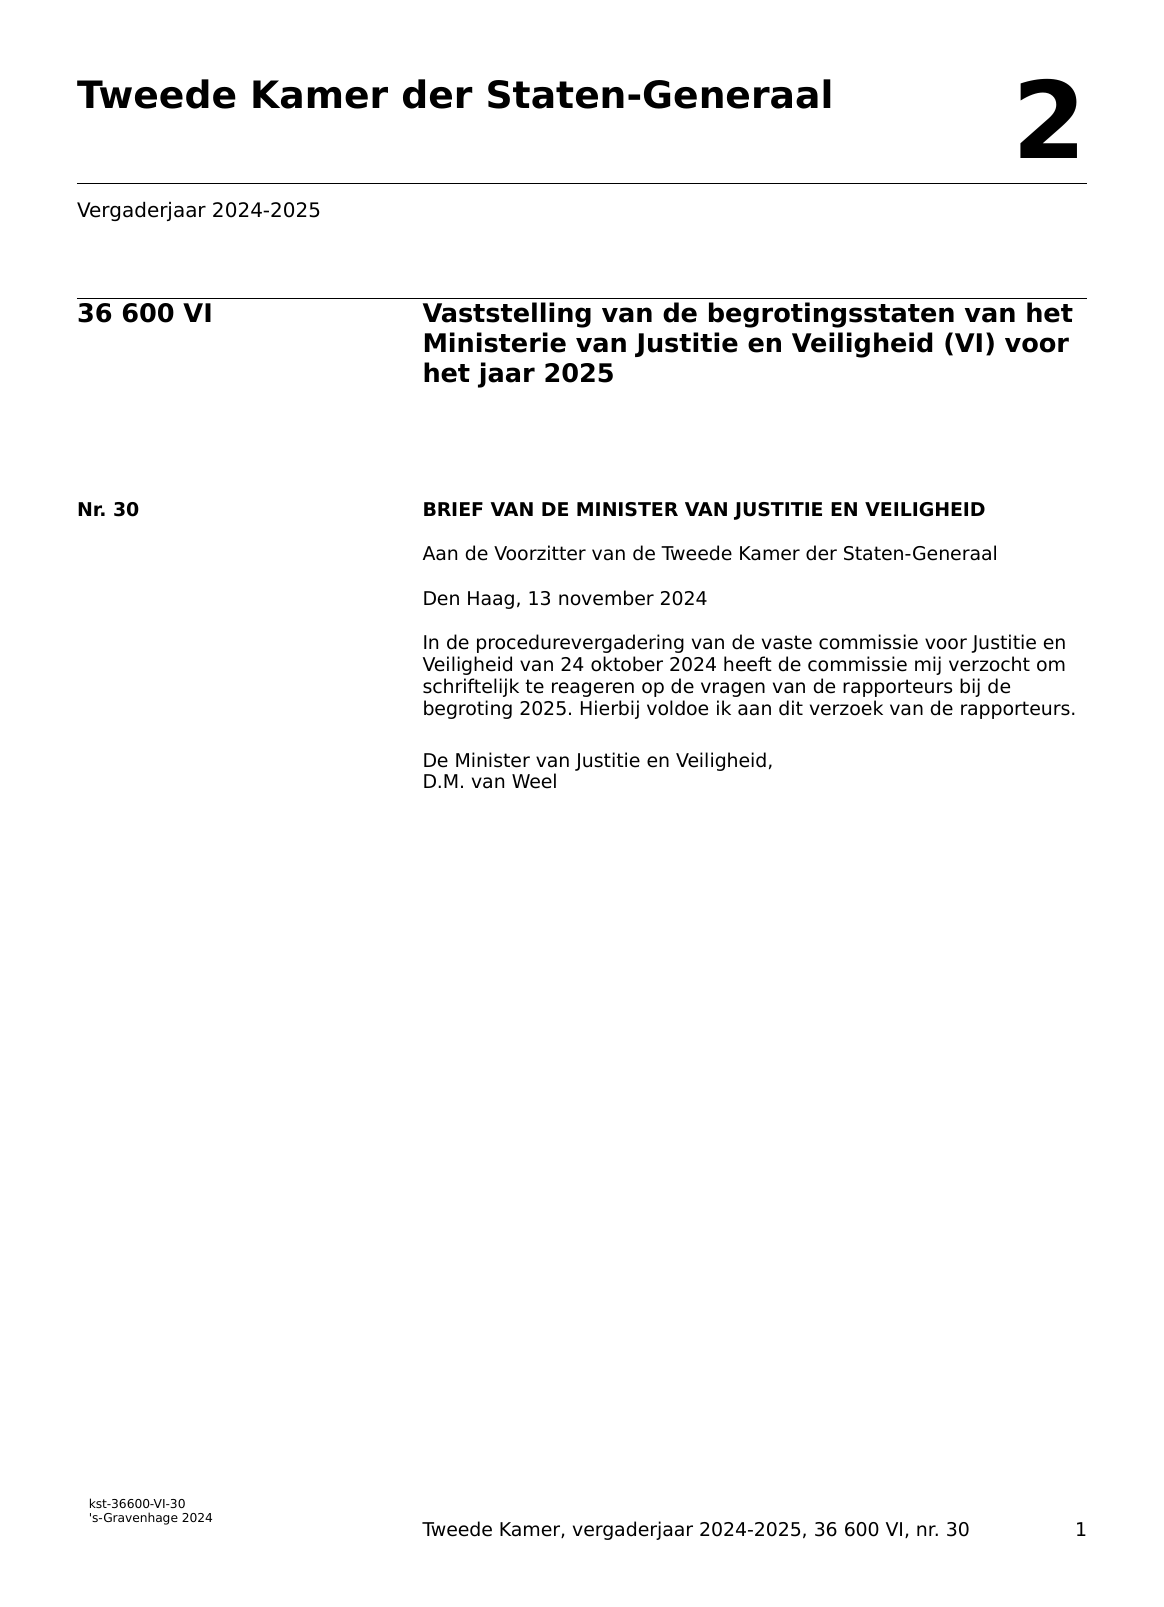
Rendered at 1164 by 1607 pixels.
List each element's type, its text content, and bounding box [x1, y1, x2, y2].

table_header 2 [886, 59, 1087, 183]
text Den Haag, 13 november 2024 [422, 587, 1087, 609]
text kst-36600-VI-30 [88, 1497, 323, 1511]
text De Minister van Justitie en Veiligheid, D.M. van Weel [422, 749, 1087, 793]
table_header Tweede Kamer der Staten-Generaal [77, 59, 886, 183]
subtitle Nr. 30 BRIEF VAN DE MINISTER VAN JUSTITIE EN VEILIGHEID [77, 499, 1087, 521]
text In de procedurevergadering van de vaste commissie voor Justitie en Veiligheid van 24 oktober 2024 heeft de commissie mij verzocht om schriftelijk te reageren op de vragen van de rapporteurs bij de begroting 2025. Hierbij voldoe ik aan dit verzoek van de rapporteurs. [422, 632, 1087, 719]
text 's-Gravenhage 2024 [88, 1511, 323, 1525]
table_cell Vergaderjaar 2024-2025 [77, 184, 1087, 298]
subtitle 36 600 VI Vaststelling van de begrotingsstaten van het Ministerie van Justitie en Veiligheid (VI) voor het jaar 2025 [77, 299, 1087, 388]
text Aan de Voorzitter van de Tweede Kamer der Staten-Generaal [422, 543, 1087, 565]
